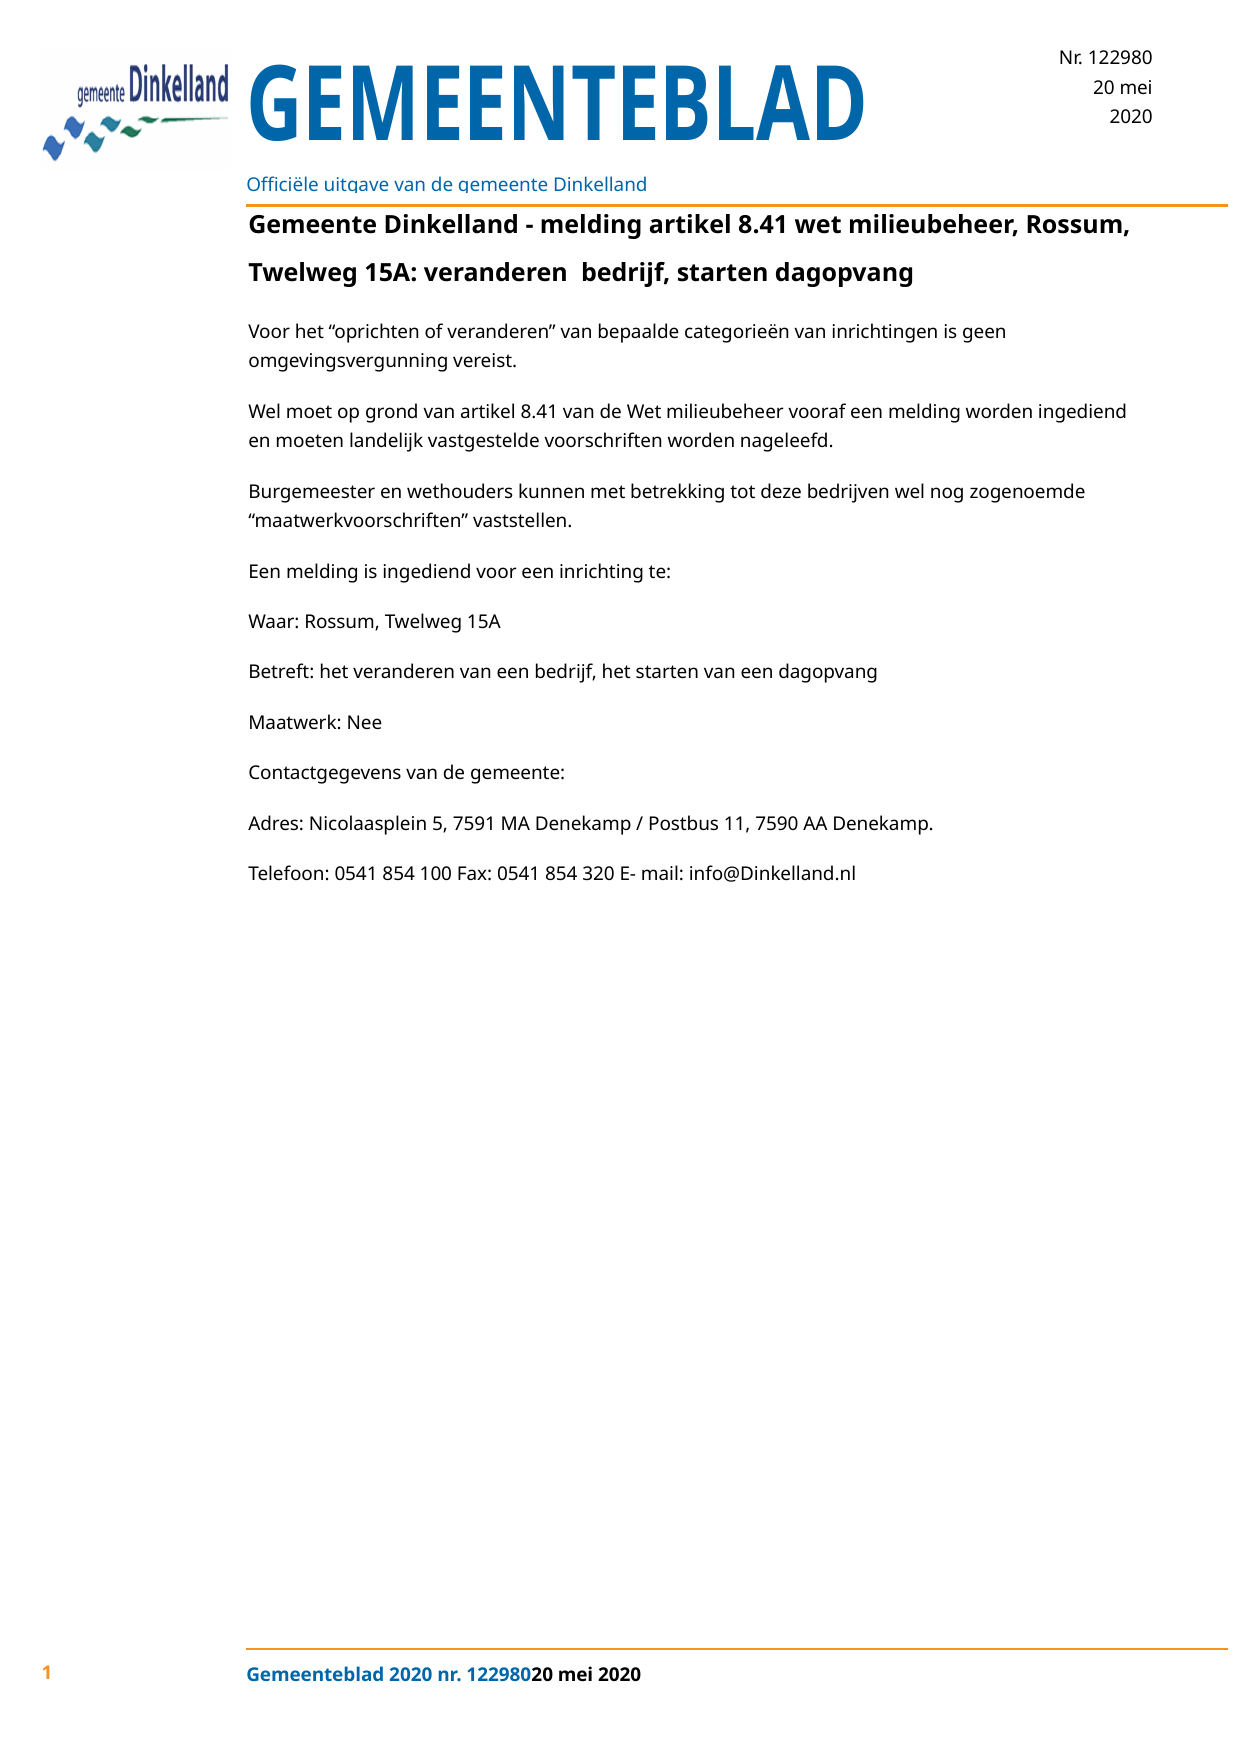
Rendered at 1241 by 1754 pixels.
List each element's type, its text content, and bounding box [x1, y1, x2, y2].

text Telefoon: 0541 854 100 Fax: 0541 854 320 E- mail: info@Dinkelland.nl [248, 860, 1152, 886]
text Contactgegevens van de gemeente: [248, 759, 1152, 785]
text Burgemeester en wethouders kunnen met betrekking tot deze bedrijven wel nog zogenoemde “maatwerkvoorschriften” vaststellen. [248, 478, 1152, 533]
picture [41, 47, 231, 172]
text Maatwerk: Nee [248, 709, 1152, 735]
text Een melding is ingediend voor een inrichting te: [248, 558, 1152, 584]
text Voor het “oprichten of veranderen” van bepaalde categorieën van inrichtingen is geen omgevingsvergunning vereist. [248, 318, 1152, 373]
text Waar: Rossum, Twelweg 15A [248, 608, 1152, 634]
text Wel moet op grond van artikel 8.41 van de Wet milieubeheer vooraf een melding worden ingediend en moeten landelijk vastgestelde voorschriften worden nageleefd. [248, 398, 1152, 453]
text Betreft: het veranderen van een bedrijf, het starten van een dagopvang [248, 659, 1152, 684]
text Adres: Nicolaasplein 5, 7591 MA Denekamp / Postbus 11, 7590 AA Denekamp. [248, 810, 1152, 836]
text Gemeente Dinkelland - melding artikel 8.41 wet milieubeheer, Rossum, Twelweg 15A: veranderen bedrijf, starten dagopvang [248, 207, 1152, 288]
